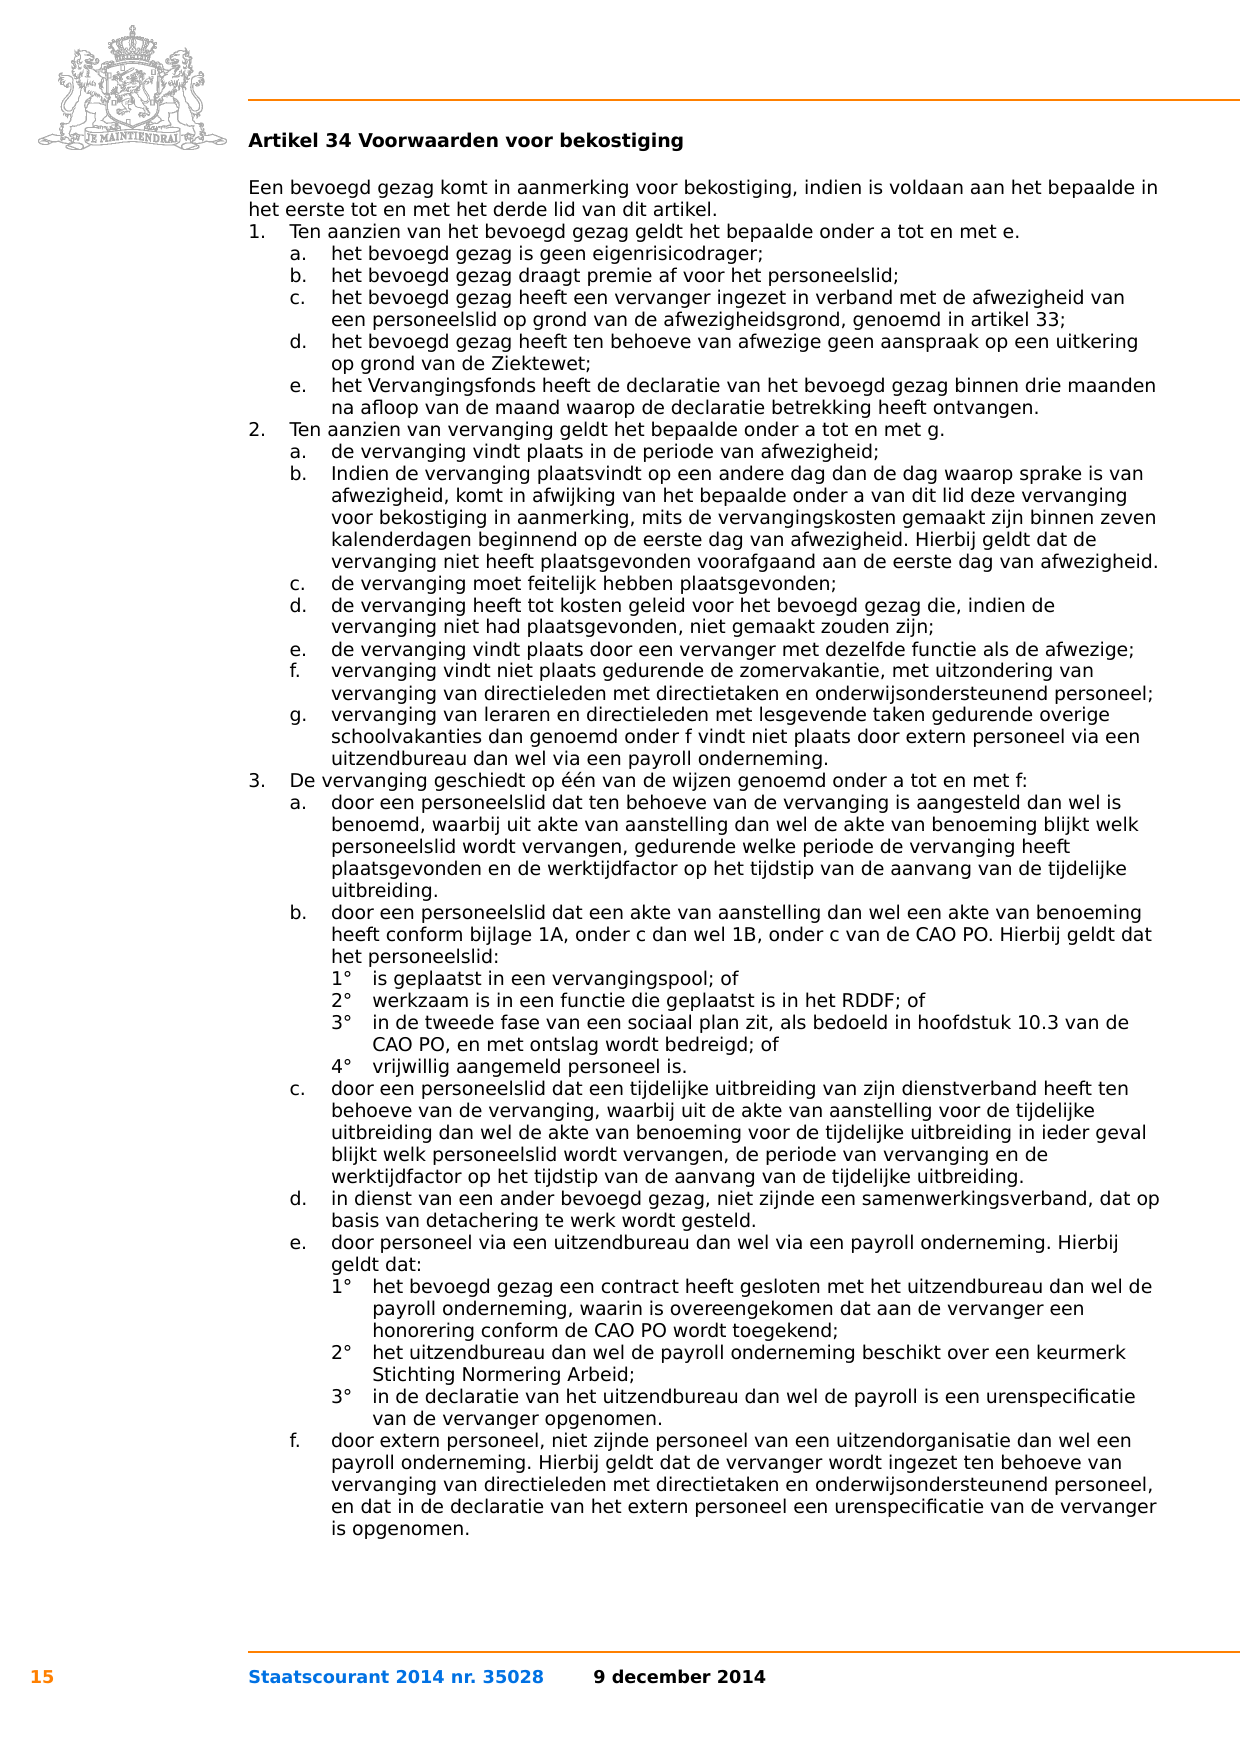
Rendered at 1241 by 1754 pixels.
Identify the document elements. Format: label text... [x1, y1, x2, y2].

subtitle Artikel 34 Voorwaarden voor bekostiging [248, 130, 1163, 152]
text 1° is geplaatst in een vervangingspool; of [331, 968, 1163, 990]
text b. Indien de vervanging plaatsvindt op een andere dag dan de dag waarop sprake is van afwezigheid, komt in afwijking van het bepaalde onder a van dit lid deze vervanging voor bekostiging in aanmerking, mits de vervangingskosten gemaakt zijn binnen zeven kalenderdagen beginnend op de eerste dag van afwezigheid. Hierbij geldt dat de vervanging niet heeft plaatsgevonden voorafgaand aan de eerste dag van afwezigheid. [289, 463, 1163, 572]
text 2° het uitzendbureau dan wel de payroll onderneming beschikt over een keurmerk Stichting Normering Arbeid; [331, 1342, 1163, 1386]
text d. de vervanging heeft tot kosten geleid voor het bevoegd gezag die, indien de vervanging niet had plaatsgevonden, niet gemaakt zouden zijn; [289, 594, 1163, 638]
text f. door extern personeel, niet zijnde personeel van een uitzendorganisatie dan wel een payroll onderneming. Hierbij geldt dat de vervanger wordt ingezet ten behoeve van vervanging van directieleden met directietaken en onderwijsondersteunend personeel, en dat in de declaratie van het extern personeel een urenspecificatie van de vervanger is opgenomen. [289, 1430, 1163, 1539]
text 2. Ten aanzien van vervanging geldt het bepaalde onder a tot en met g. [248, 419, 1163, 441]
text e. de vervanging vindt plaats door een vervanger met dezelfde functie als de afwezige; [289, 638, 1163, 660]
text 2° werkzaam is in een functie die geplaatst is in het RDDF; of [331, 990, 1163, 1012]
text d. het bevoegd gezag heeft ten behoeve van afwezige geen aanspraak op een uitkering op grond van de Ziektewet; [289, 331, 1163, 375]
text 3° in de declaratie van het uitzendbureau dan wel de payroll is een urenspecificatie van de vervanger opgenomen. [331, 1386, 1163, 1430]
text c. het bevoegd gezag heeft een vervanger ingezet in verband met de afwezigheid van een personeelslid op grond van de afwezigheidsgrond, genoemd in artikel 33; [289, 287, 1163, 331]
text c. door een personeelslid dat een tijdelijke uitbreiding van zijn dienstverband heeft ten behoeve van de vervanging, waarbij uit de akte van aanstelling voor de tijdelijke uitbreiding dan wel de akte van benoeming voor de tijdelijke uitbreiding in ieder geval blijkt welk personeelslid wordt vervangen, de periode van vervanging en de werktijdfactor op het tijdstip van de aanvang van de tijdelijke uitbreiding. [289, 1078, 1163, 1188]
text 1° het bevoegd gezag een contract heeft gesloten met het uitzendbureau dan wel de payroll onderneming, waarin is overeengekomen dat aan de vervanger een honorering conform de CAO PO wordt toegekend; [331, 1276, 1163, 1342]
text d. in dienst van een ander bevoegd gezag, niet zijnde een samenwerkingsverband, dat op basis van detachering te werk wordt gesteld. [289, 1188, 1163, 1232]
picture [38, 25, 227, 150]
text b. het bevoegd gezag draagt premie af voor het personeelslid; [289, 265, 1163, 287]
text 3° in de tweede fase van een sociaal plan zit, als bedoeld in hoofdstuk 10.3 van de CAO PO, en met ontslag wordt bedreigd; of [331, 1012, 1163, 1056]
text g. vervanging van leraren en directieleden met lesgevende taken gedurende overige schoolvakanties dan genoemd onder f vindt niet plaats door extern personeel via een uitzendbureau dan wel via een payroll onderneming. [289, 704, 1163, 770]
text b. door een personeelslid dat een akte van aanstelling dan wel een akte van benoeming heeft conform bijlage 1A, onder c dan wel 1B, onder c van de CAO PO. Hierbij geldt dat het personeelslid: [289, 902, 1163, 968]
text Een bevoegd gezag komt in aanmerking voor bekostiging, indien is voldaan aan het bepaalde in het eerste tot en met het derde lid van dit artikel. [248, 177, 1163, 221]
text e. het Vervangingsfonds heeft de declaratie van het bevoegd gezag binnen drie maanden na afloop van de maand waarop de declaratie betrekking heeft ontvangen. [289, 375, 1163, 419]
text f. vervanging vindt niet plaats gedurende de zomervakantie, met uitzondering van vervanging van directieleden met directietaken en onderwijsondersteunend personeel; [289, 660, 1163, 704]
text a. de vervanging vindt plaats in de periode van afwezigheid; [289, 441, 1163, 463]
text a. door een personeelslid dat ten behoeve van de vervanging is aangesteld dan wel is benoemd, waarbij uit akte van aanstelling dan wel de akte van benoeming blijkt welk personeelslid wordt vervangen, gedurende welke periode de vervanging heeft plaatsgevonden en de werktijdfactor op het tijdstip van de aanvang van de tijdelijke uitbreiding. [289, 792, 1163, 902]
text c. de vervanging moet feitelijk hebben plaatsgevonden; [289, 572, 1163, 594]
text a. het bevoegd gezag is geen eigenrisicodrager; [289, 243, 1163, 265]
text 1. Ten aanzien van het bevoegd gezag geldt het bepaalde onder a tot en met e. [248, 221, 1163, 243]
text 3. De vervanging geschiedt op één van de wijzen genoemd onder a tot en met f: [248, 770, 1163, 792]
text e. door personeel via een uitzendbureau dan wel via een payroll onderneming. Hierbij geldt dat: [289, 1232, 1163, 1276]
text 4° vrijwillig aangemeld personeel is. [331, 1056, 1163, 1078]
